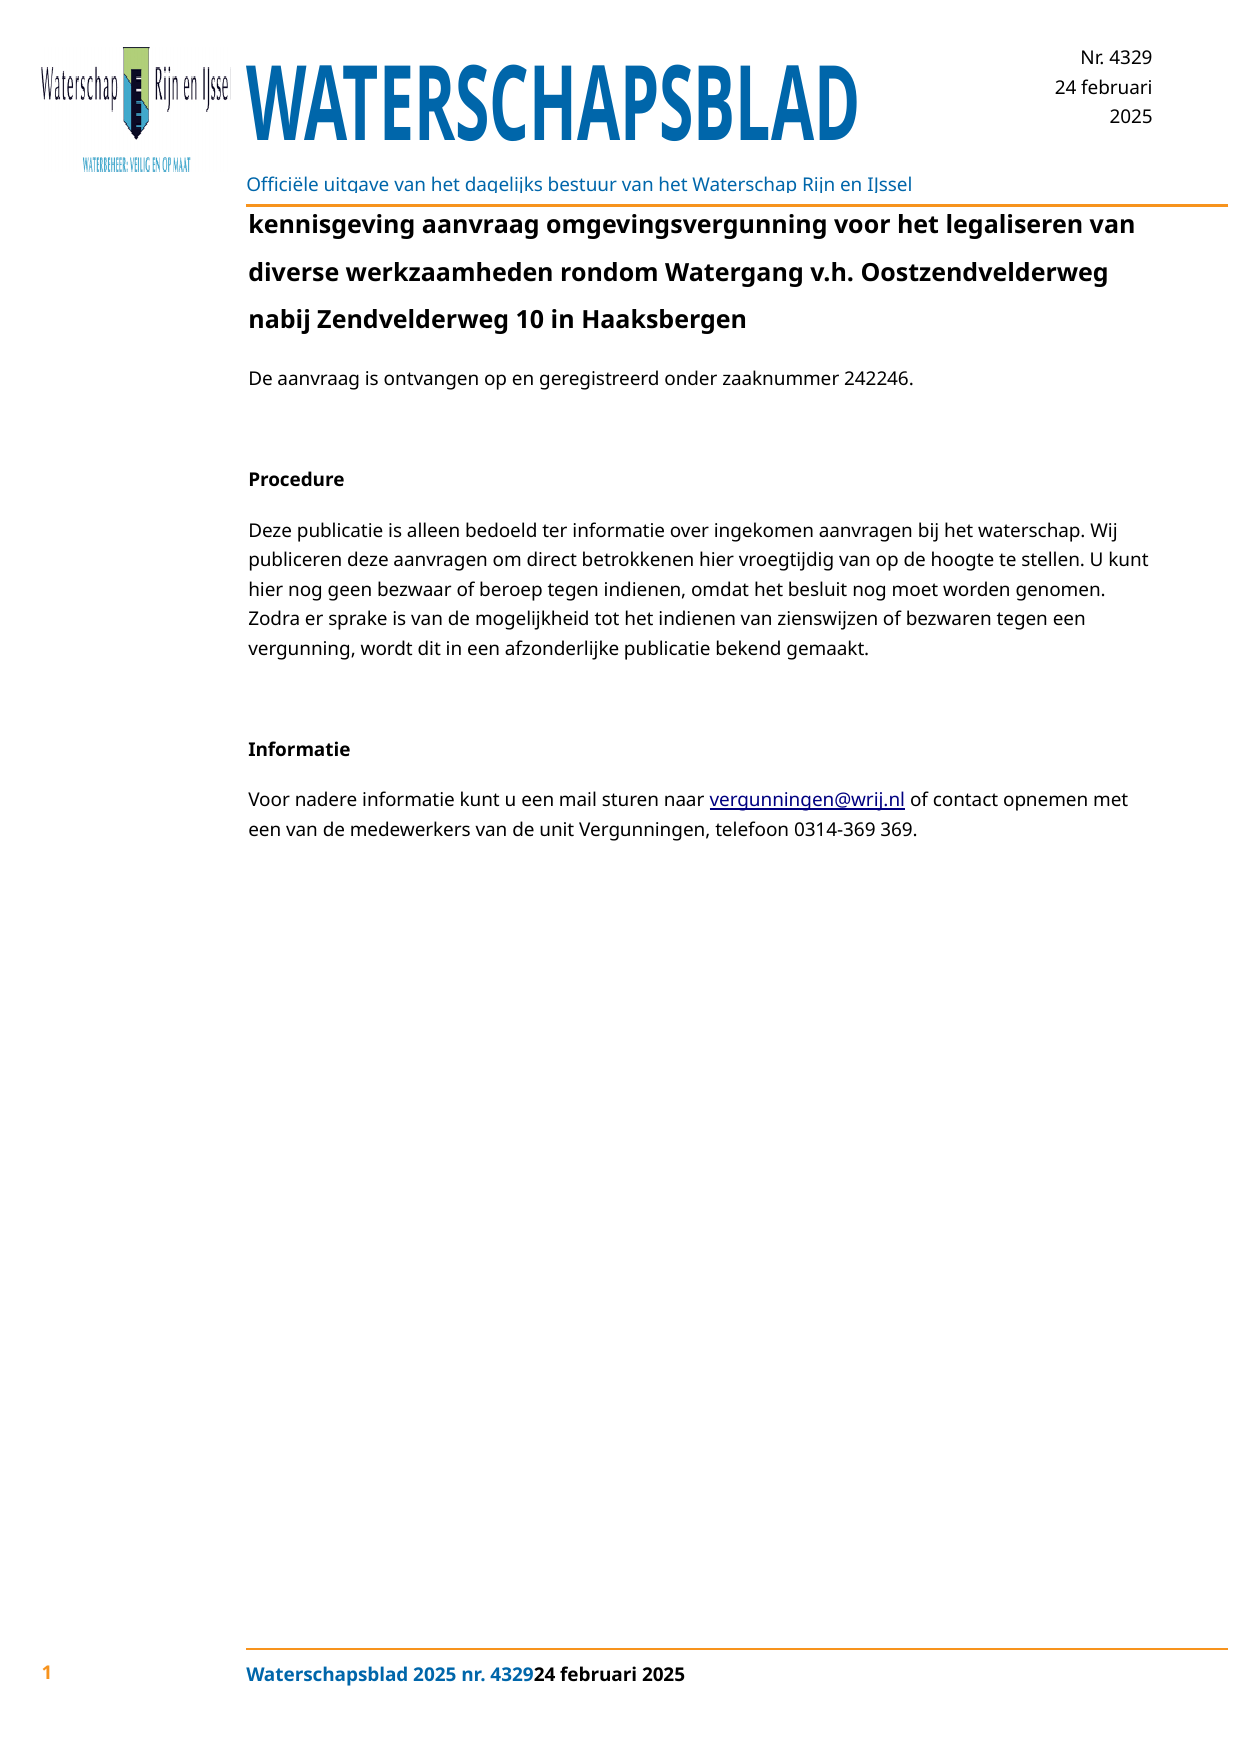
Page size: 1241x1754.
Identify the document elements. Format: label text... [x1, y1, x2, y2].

picture [41, 47, 231, 172]
text Deze publicatie is alleen bedoeld ter informatie over ingekomen aanvragen bij het waterschap. Wij publiceren deze aanvragen om direct betrokkenen hier vroegtijdig van op de hoogte te stellen. U kunt hier nog geen bezwaar of beroep tegen indienen, omdat het besluit nog moet worden genomen. Zodra er sprake is van de mogelijkheid tot het indienen van zienswijzen of bezwaren tegen een vergunning, wordt dit in een afzonderlijke publicatie bekend gemaakt. [248, 517, 1152, 661]
text Procedure [248, 466, 1152, 492]
text Informatie [248, 736, 1152, 762]
text De aanvraag is ontvangen op en geregistreerd onder zaaknummer 242246. [248, 366, 1152, 391]
text Voor nadere informatie kunt u een mail sturen naar vergunningen@wrij.nl of contact opnemen met een van de medewerkers van de unit Vergunningen, telefoon 0314-369 369. [248, 786, 1152, 842]
text kennisgeving aanvraag omgevingsvergunning voor het legaliseren van diverse werkzaamheden rondom Watergang v.h. Oostzendvelderweg nabij Zendvelderweg 10 in Haaksbergen [248, 207, 1152, 336]
